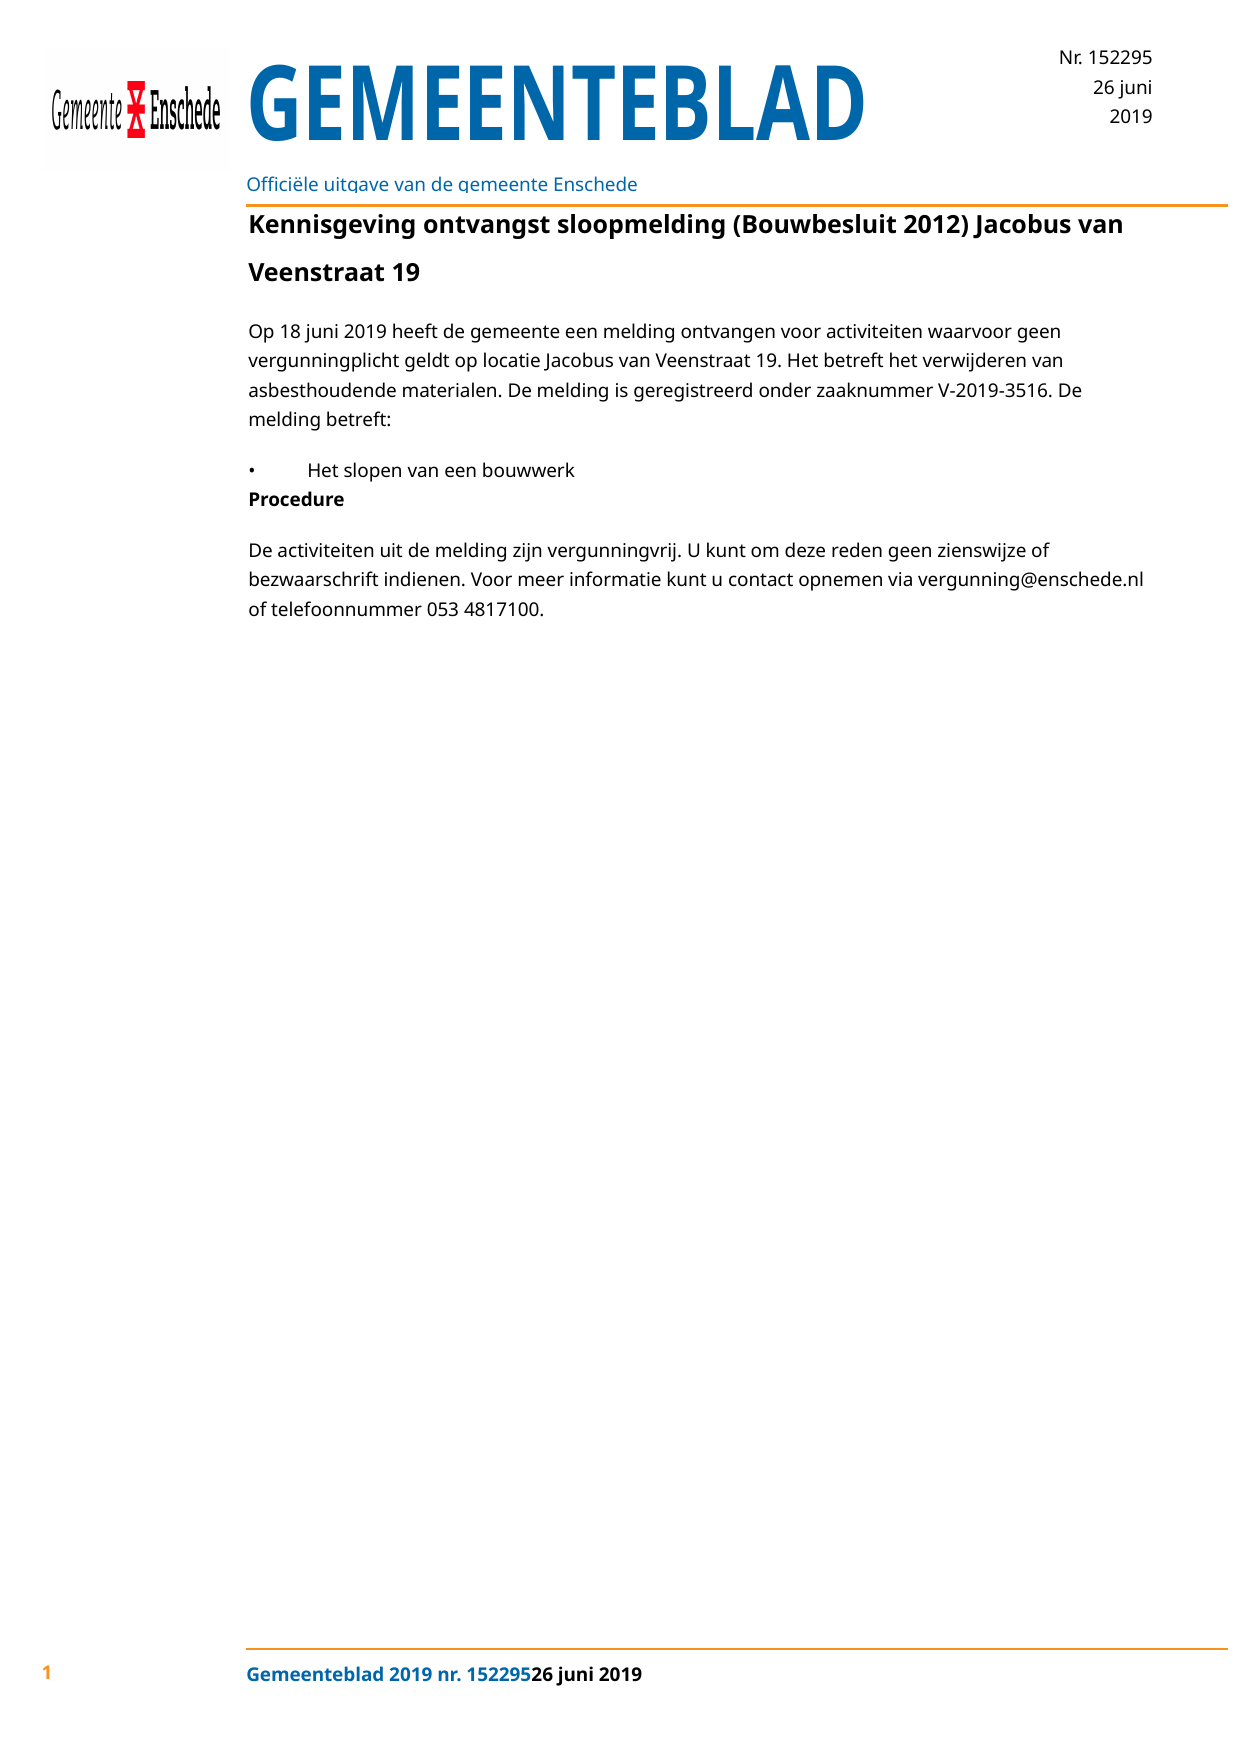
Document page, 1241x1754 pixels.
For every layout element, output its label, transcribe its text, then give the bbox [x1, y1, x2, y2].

text Kennisgeving ontvangst sloopmelding (Bouwbesluit 2012) Jacobus van Veenstraat 19 [248, 207, 1152, 288]
text Procedure [248, 487, 1152, 512]
list Het slopen van een bouwwerk [248, 457, 1152, 483]
text Op 18 juni 2019 heeft de gemeente een melding ontvangen voor activiteiten waarvoor geen vergunningplicht geldt op locatie Jacobus van Veenstraat 19. Het betreft het verwijderen van asbesthoudende materialen. De melding is geregistreerd onder zaaknummer V-2019-3516. De melding betreft: [248, 318, 1152, 432]
text De activiteiten uit de melding zijn vergunningvrij. U kunt om deze reden geen zienswijze of bezwaarschrift indienen. Voor meer informatie kunt u contact opnemen via vergunning@enschede.nl of telefoonnummer 053 4817100. [248, 537, 1152, 622]
picture [41, 47, 231, 172]
